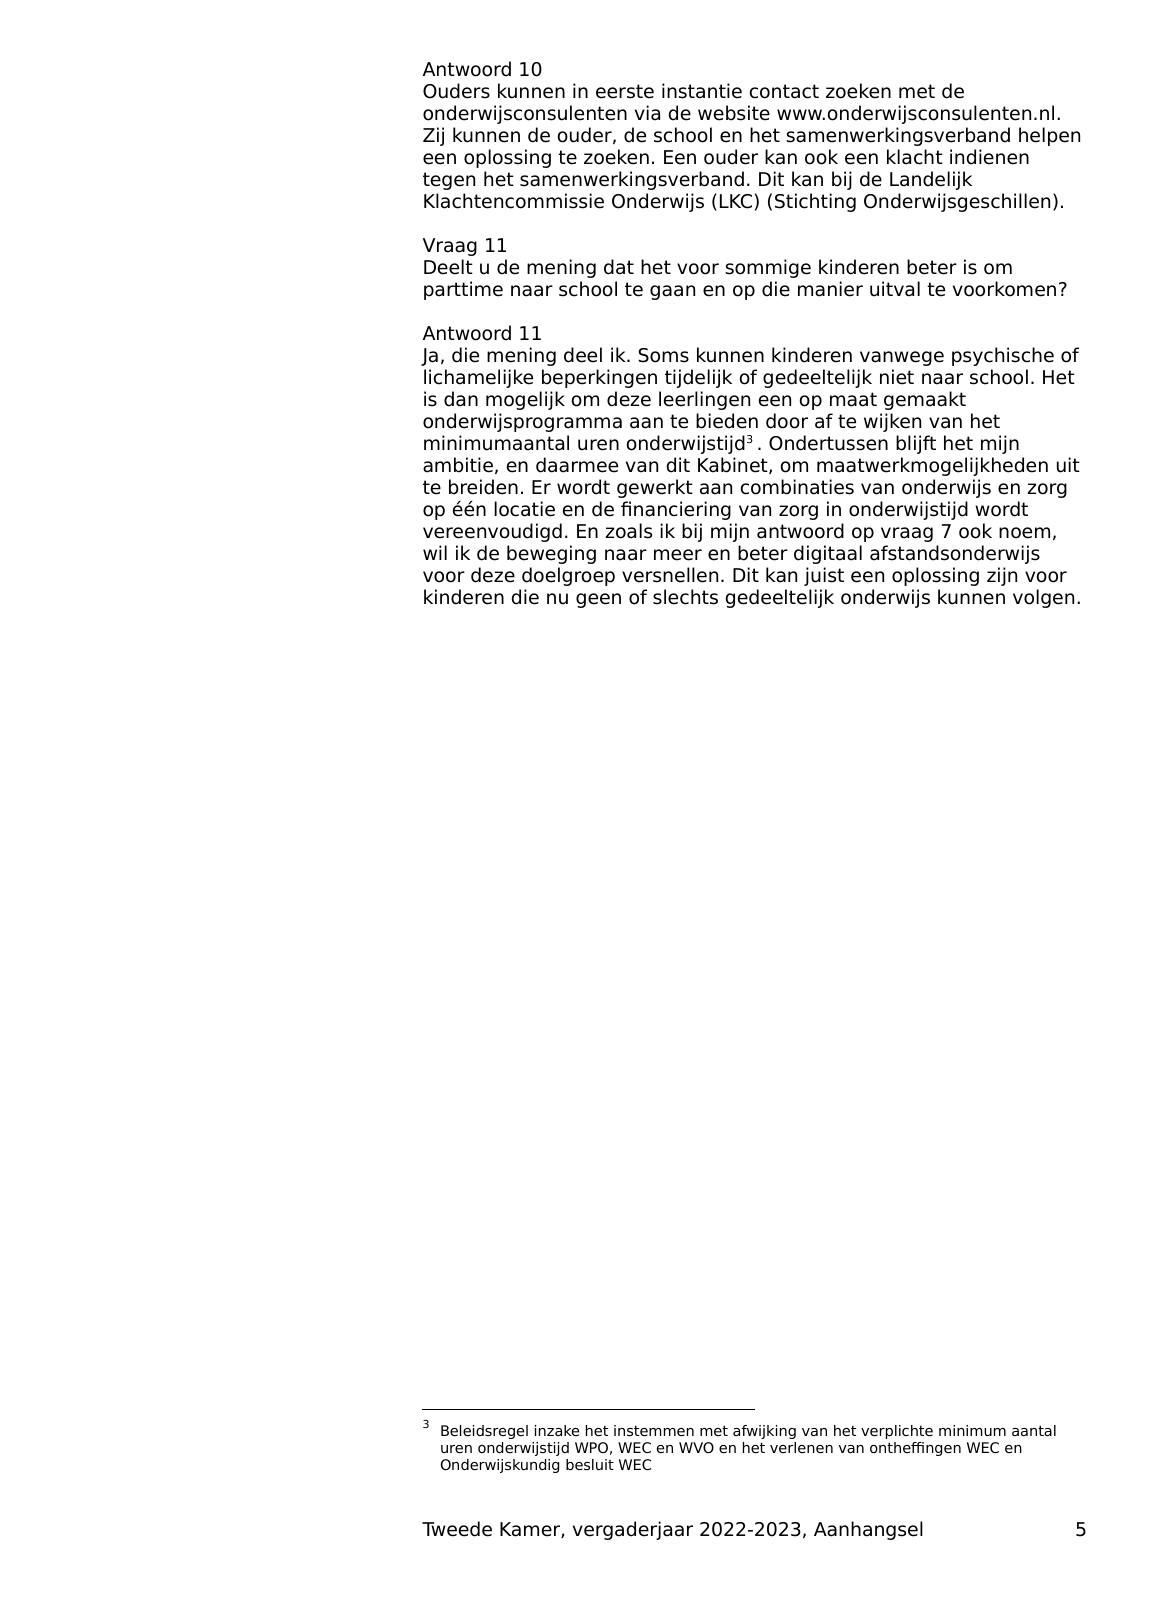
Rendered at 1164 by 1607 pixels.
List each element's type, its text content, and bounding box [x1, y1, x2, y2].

text Antwoord 11 [422, 323, 1087, 345]
text Antwoord 10 [422, 59, 1087, 81]
text Ouders kunnen in eerste instantie contact zoeken met de onderwijsconsulenten via de website www.onderwijsconsulenten.nl. Zij kunnen de ouder, de school en het samenwerkingsverband helpen een oplossing te zoeken. Een ouder kan ook een klacht indienen tegen het samenwerkingsverband. Dit kan bij de Landelijk Klachtencommissie Onderwijs (LKC) (Stichting Onderwijsgeschillen). [422, 81, 1087, 213]
text Vraag 11 [422, 235, 1087, 257]
text Ja, die mening deel ik. Soms kunnen kinderen vanwege psychische of lichamelijke beperkingen tijdelijk of gedeeltelijk niet naar school. Het is dan mogelijk om deze leerlingen een op maat gemaakt onderwijsprogramma aan te bieden door af te wijken van het minimumaantal uren onderwijstijd. Ondertussen blijft het mijn ambitie, en daarmee van dit Kabinet, om maatwerkmogelijkheden uit te breiden. Er wordt gewerkt aan combinaties van onderwijs en zorg op één locatie en de financiering van zorg in onderwijstijd wordt vereenvoudigd. En zoals ik bij mijn antwoord op vraag 7 ook noem, wil ik de beweging naar meer en beter digitaal afstandsonderwijs voor deze doelgroep versnellen. Dit kan juist een oplossing zijn voor kinderen die nu geen of slechts gedeeltelijk onderwijs kunnen volgen. [422, 345, 1087, 609]
text Beleidsregel inzake het instemmen met afwijking van het verplichte minimum aantal uren onderwijstijd WPO, WEC en WVO en het verlenen van ontheffingen WEC en Onderwijskundig besluit WEC [422, 1418, 1087, 1474]
text Deelt u de mening dat het voor sommige kinderen beter is om parttime naar school te gaan en op die manier uitval te voorkomen? [422, 257, 1087, 301]
